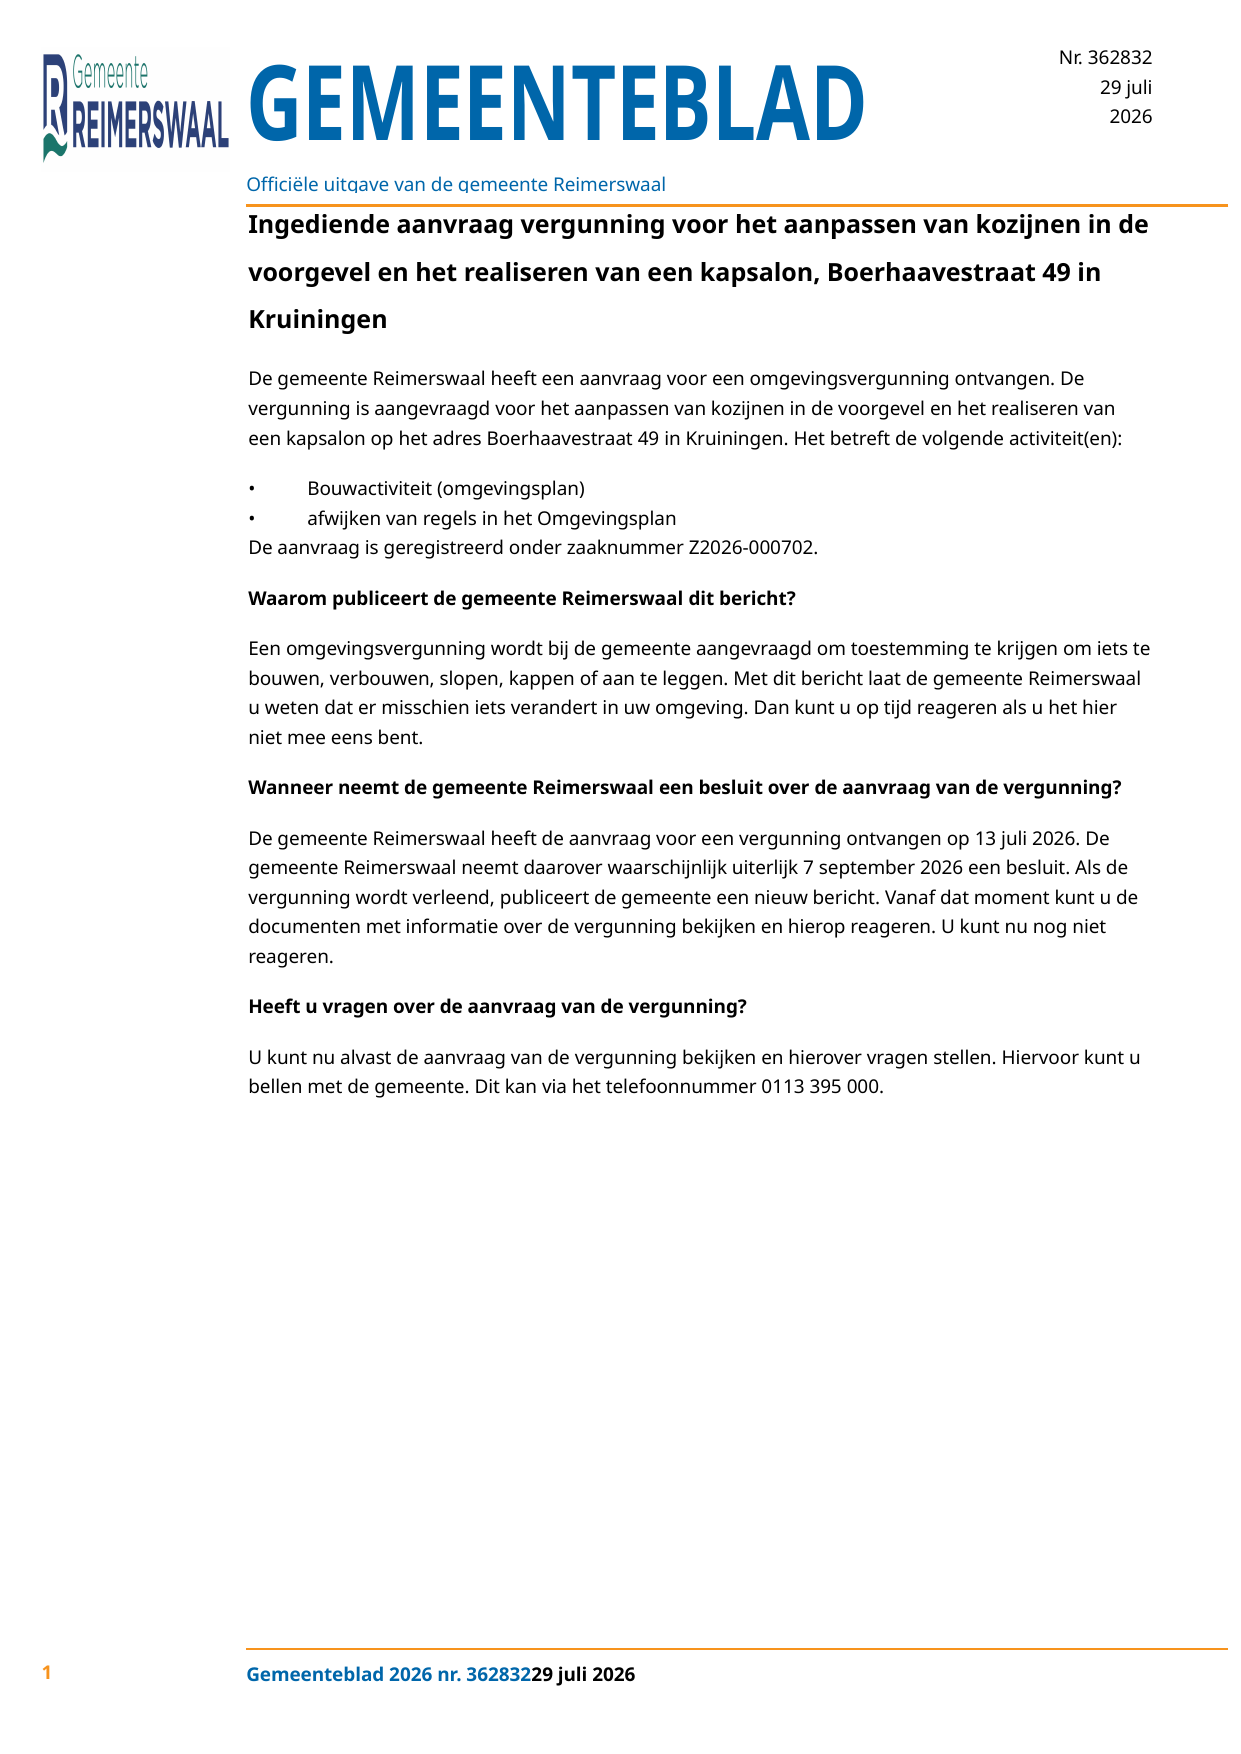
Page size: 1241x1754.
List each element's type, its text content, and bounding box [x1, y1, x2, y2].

text De gemeente Reimerswaal heeft een aanvraag voor een omgevingsvergunning ontvangen. De vergunning is aangevraagd voor het aanpassen van kozijnen in de voorgevel en het realiseren van een kapsalon op het adres Boerhaavestraat 49 in Kruiningen. Het betreft de volgende activiteit(en): [248, 366, 1152, 450]
text Ingediende aanvraag vergunning voor het aanpassen van kozijnen in de voorgevel en het realiseren van een kapsalon, Boerhaavestraat 49 in Kruiningen [248, 207, 1152, 336]
text Waarom publiceert de gemeente Reimerswaal dit bericht? [248, 585, 1152, 610]
list afwijken van regels in het Omgevingsplan [248, 505, 1152, 530]
list Bouwactiviteit (omgevingsplan) [248, 475, 1152, 501]
text U kunt nu alvast de aanvraag van de vergunning bekijken en hierover vragen stellen. Hiervoor kunt u bellen met de gemeente. Dit kan via het telefoonnummer 0113 395 000. [248, 1044, 1152, 1099]
text Wanneer neemt de gemeente Reimerswaal een besluit over de aanvraag van de vergunning? [248, 774, 1152, 800]
text De aanvraag is geregistreerd onder zaaknummer Z2026-000702. [248, 534, 1152, 560]
text Een omgevingsvergunning wordt bij de gemeente aangevraagd om toestemming te krijgen om iets te bouwen, verbouwen, slopen, kappen of aan te leggen. Met dit bericht laat de gemeente Reimerswaal u weten dat er misschien iets verandert in uw omgeving. Dan kunt u op tijd reageren als u het hier niet mee eens bent. [248, 635, 1152, 749]
picture [41, 47, 231, 172]
text De gemeente Reimerswaal heeft de aanvraag voor een vergunning ontvangen op 13 juli 2026. De gemeente Reimerswaal neemt daarover waarschijnlijk uiterlijk 7 september 2026 een besluit. Als de vergunning wordt verleend, publiceert de gemeente een nieuw bericht. Vanaf dat moment kunt u de documenten met informatie over de vergunning bekijken en hierop reageren. U kunt nu nog niet reageren. [248, 825, 1152, 969]
text Heeft u vragen over de aanvraag van de vergunning? [248, 993, 1152, 1019]
